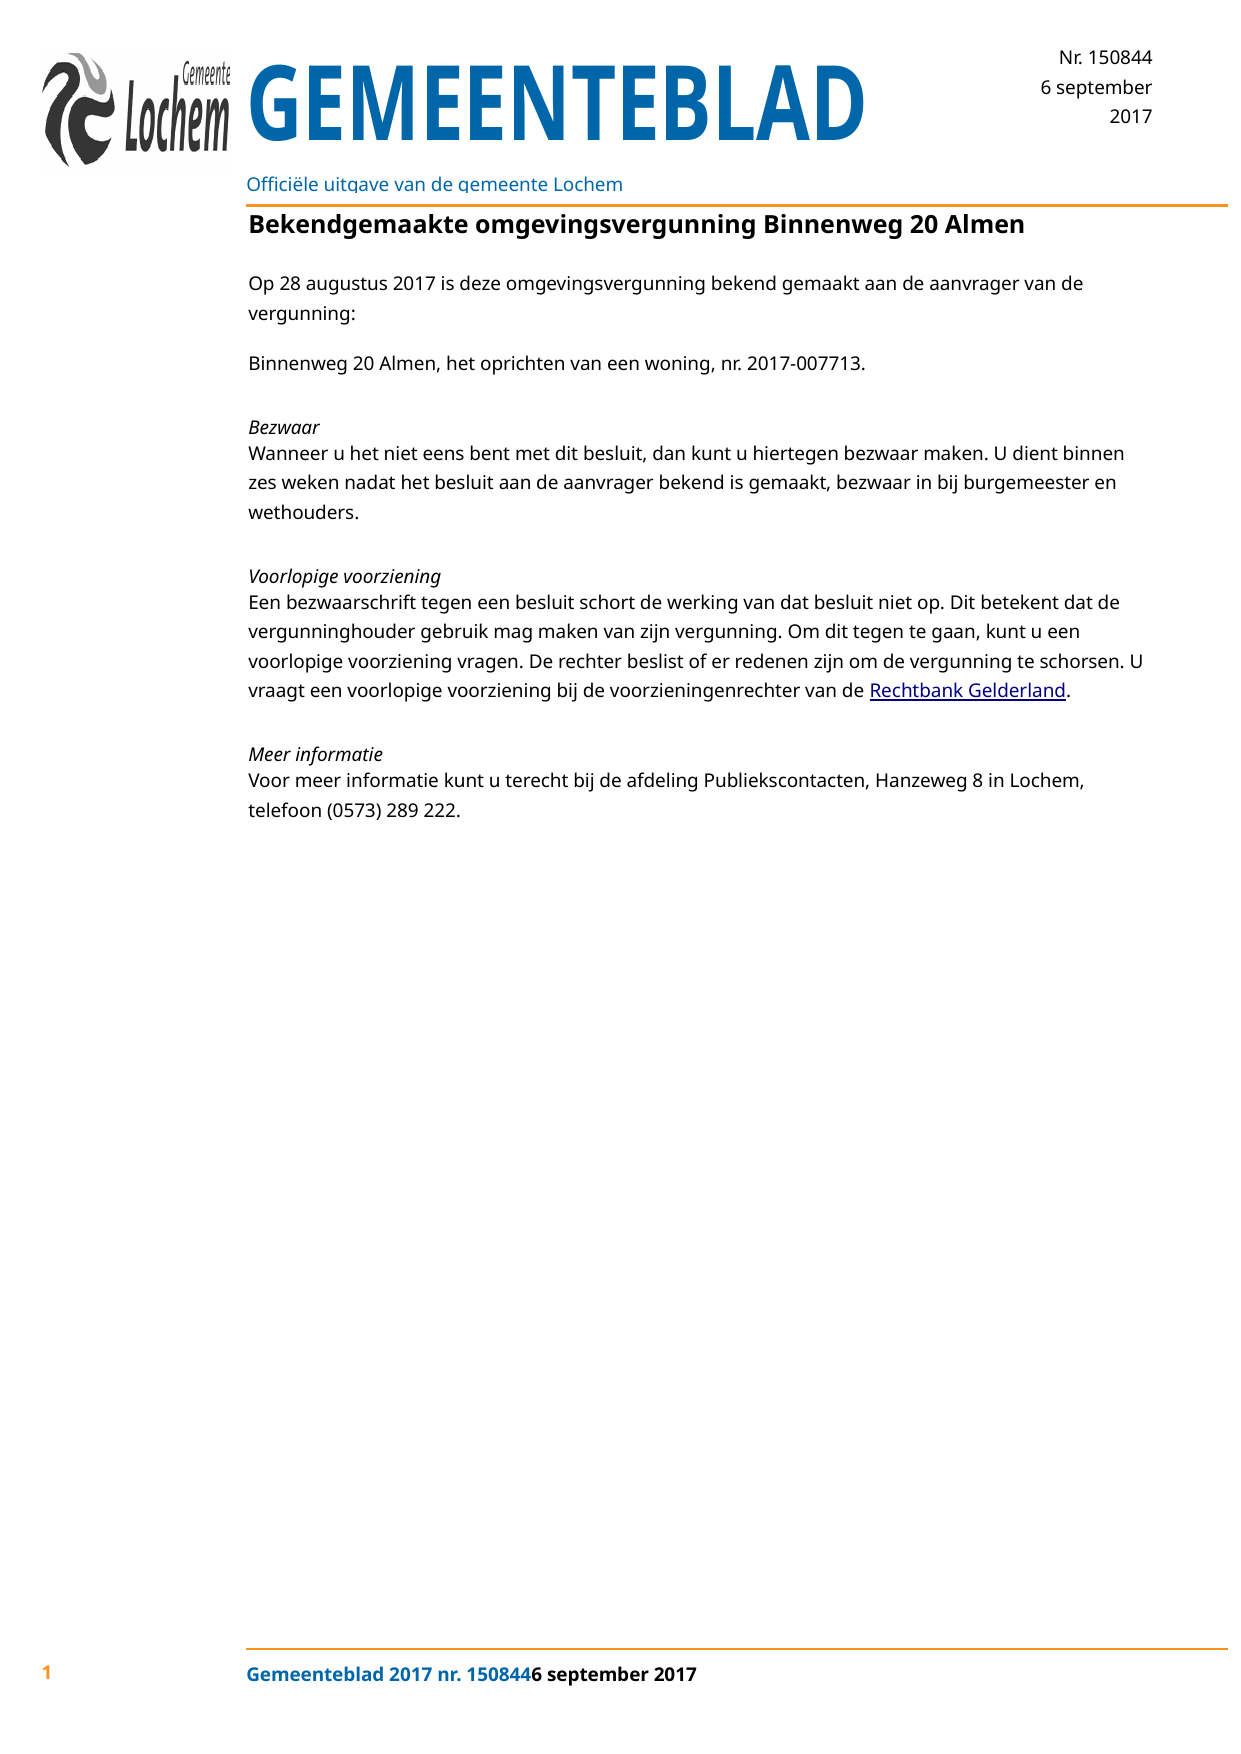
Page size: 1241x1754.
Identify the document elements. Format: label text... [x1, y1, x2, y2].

text Bezwaar [248, 414, 1152, 440]
text Op 28 augustus 2017 is deze omgevingsvergunning bekend gemaakt aan de aanvrager van de vergunning: [248, 270, 1152, 326]
text Bekendgemaakte omgevingsvergunning Binnenweg 20 Almen [248, 207, 1152, 241]
text Een bezwaarschrift tegen een besluit schort de werking van dat besluit niet op. Dit betekent dat de vergunninghouder gebruik mag maken van zijn vergunning. Om dit tegen te gaan, kunt u een voorlopige voorziening vragen. De rechter beslist of er redenen zijn om de vergunning te schorsen. U vraagt een voorlopige voorziening bij de voorzieningenrechter van de Rechtbank Gelderland. [248, 589, 1152, 703]
text Binnenweg 20 Almen, het oprichten van een woning, nr. 2017-007713. [248, 350, 1152, 376]
text Voor meer informatie kunt u terecht bij de afdeling Publiekscontacten, Hanzeweg 8 in Lochem, telefoon (0573) 289 222. [248, 767, 1152, 823]
text Meer informatie [248, 742, 1152, 767]
text Wanneer u het niet eens bent met dit besluit, dan kunt u hiertegen bezwaar maken. U dient binnen zes weken nadat het besluit aan de aanvrager bekend is gemaakt, bezwaar in bij burgemeester en wethouders. [248, 440, 1152, 525]
text Voorlopige voorziening [248, 563, 1152, 589]
picture [41, 47, 231, 172]
